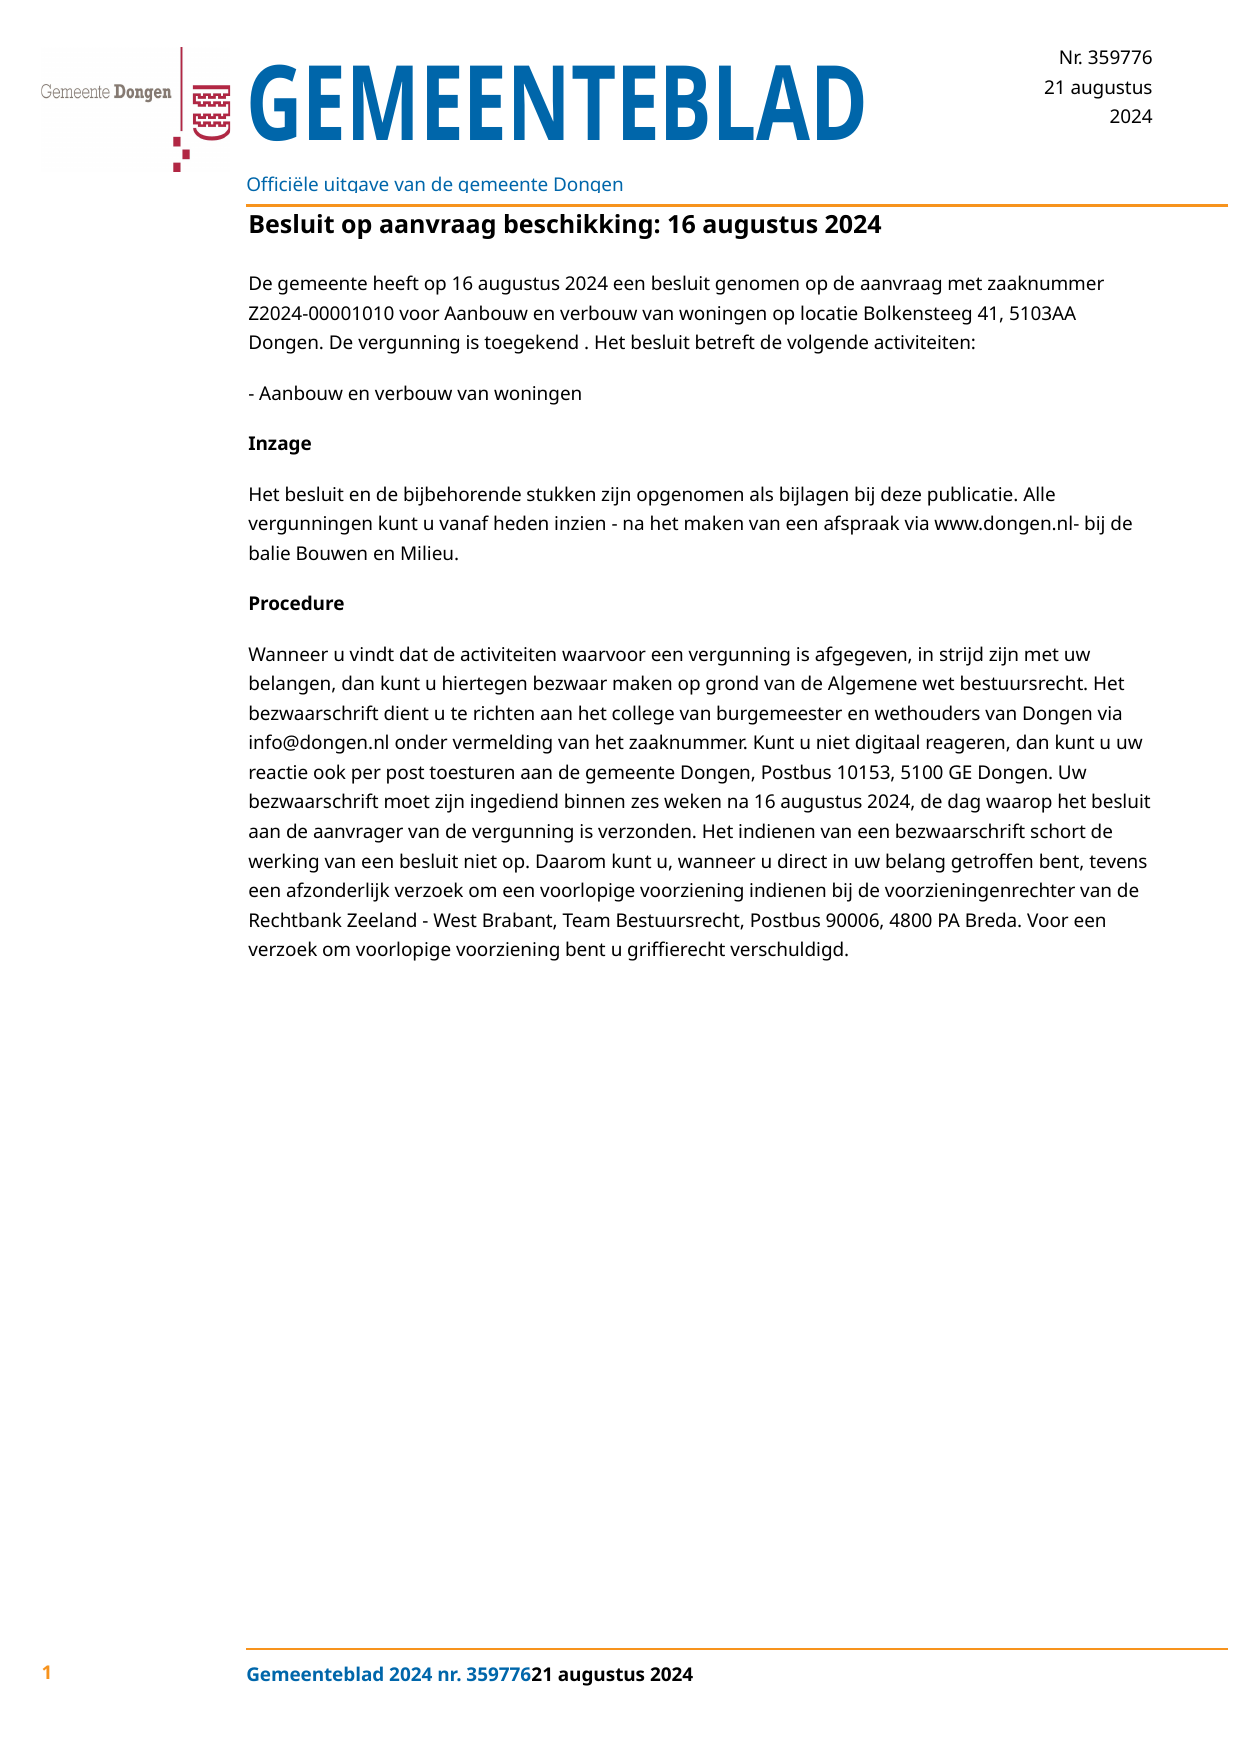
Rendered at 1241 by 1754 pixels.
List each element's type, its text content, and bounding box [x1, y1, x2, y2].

text Het besluit en de bijbehorende stukken zijn opgenomen als bijlagen bij deze publicatie. Alle vergunningen kunt u vanaf heden inzien - na het maken van een afspraak via www.dongen.nl- bij de balie Bouwen en Milieu. [248, 481, 1152, 566]
text Wanneer u vindt dat de activiteiten waarvoor een vergunning is afgegeven, in strijd zijn met uw belangen, dan kunt u hiertegen bezwaar maken op grond van de Algemene wet bestuursrecht. Het bezwaarschrift dient u te richten aan het college van burgemeester en wethouders van Dongen via info@dongen.nl onder vermelding van het zaaknummer. Kunt u niet digitaal reageren, dan kunt u uw reactie ook per post toesturen aan de gemeente Dongen, Postbus 10153, 5100 GE Dongen. Uw bezwaarschrift moet zijn ingediend binnen zes weken na 16 augustus 2024, de dag waarop het besluit aan de aanvrager van de vergunning is verzonden. Het indienen van een bezwaarschrift schort de werking van een besluit niet op. Daarom kunt u, wanneer u direct in uw belang getroffen bent, tevens een afzonderlijk verzoek om een voorlopige voorziening indienen bij de voorzieningenrechter van de Rechtbank Zeeland - West Brabant, Team Bestuursrecht, Postbus 90006, 4800 PA Breda. Voor een verzoek om voorlopige voorziening bent u griffierecht verschuldigd. [248, 641, 1152, 962]
text Procedure [248, 590, 1152, 616]
text - Aanbouw en verbouw van woningen [248, 380, 1152, 406]
text Inzage [248, 430, 1152, 456]
text De gemeente heeft op 16 augustus 2024 een besluit genomen op de aanvraag met zaaknummer Z2024-00001010 voor Aanbouw en verbouw van woningen op locatie Bolkensteeg 41, 5103AA Dongen. De vergunning is toegekend . Het besluit betreft de volgende activiteiten: [248, 270, 1152, 355]
text Besluit op aanvraag beschikking: 16 augustus 2024 [248, 207, 1152, 241]
picture [41, 47, 231, 172]
